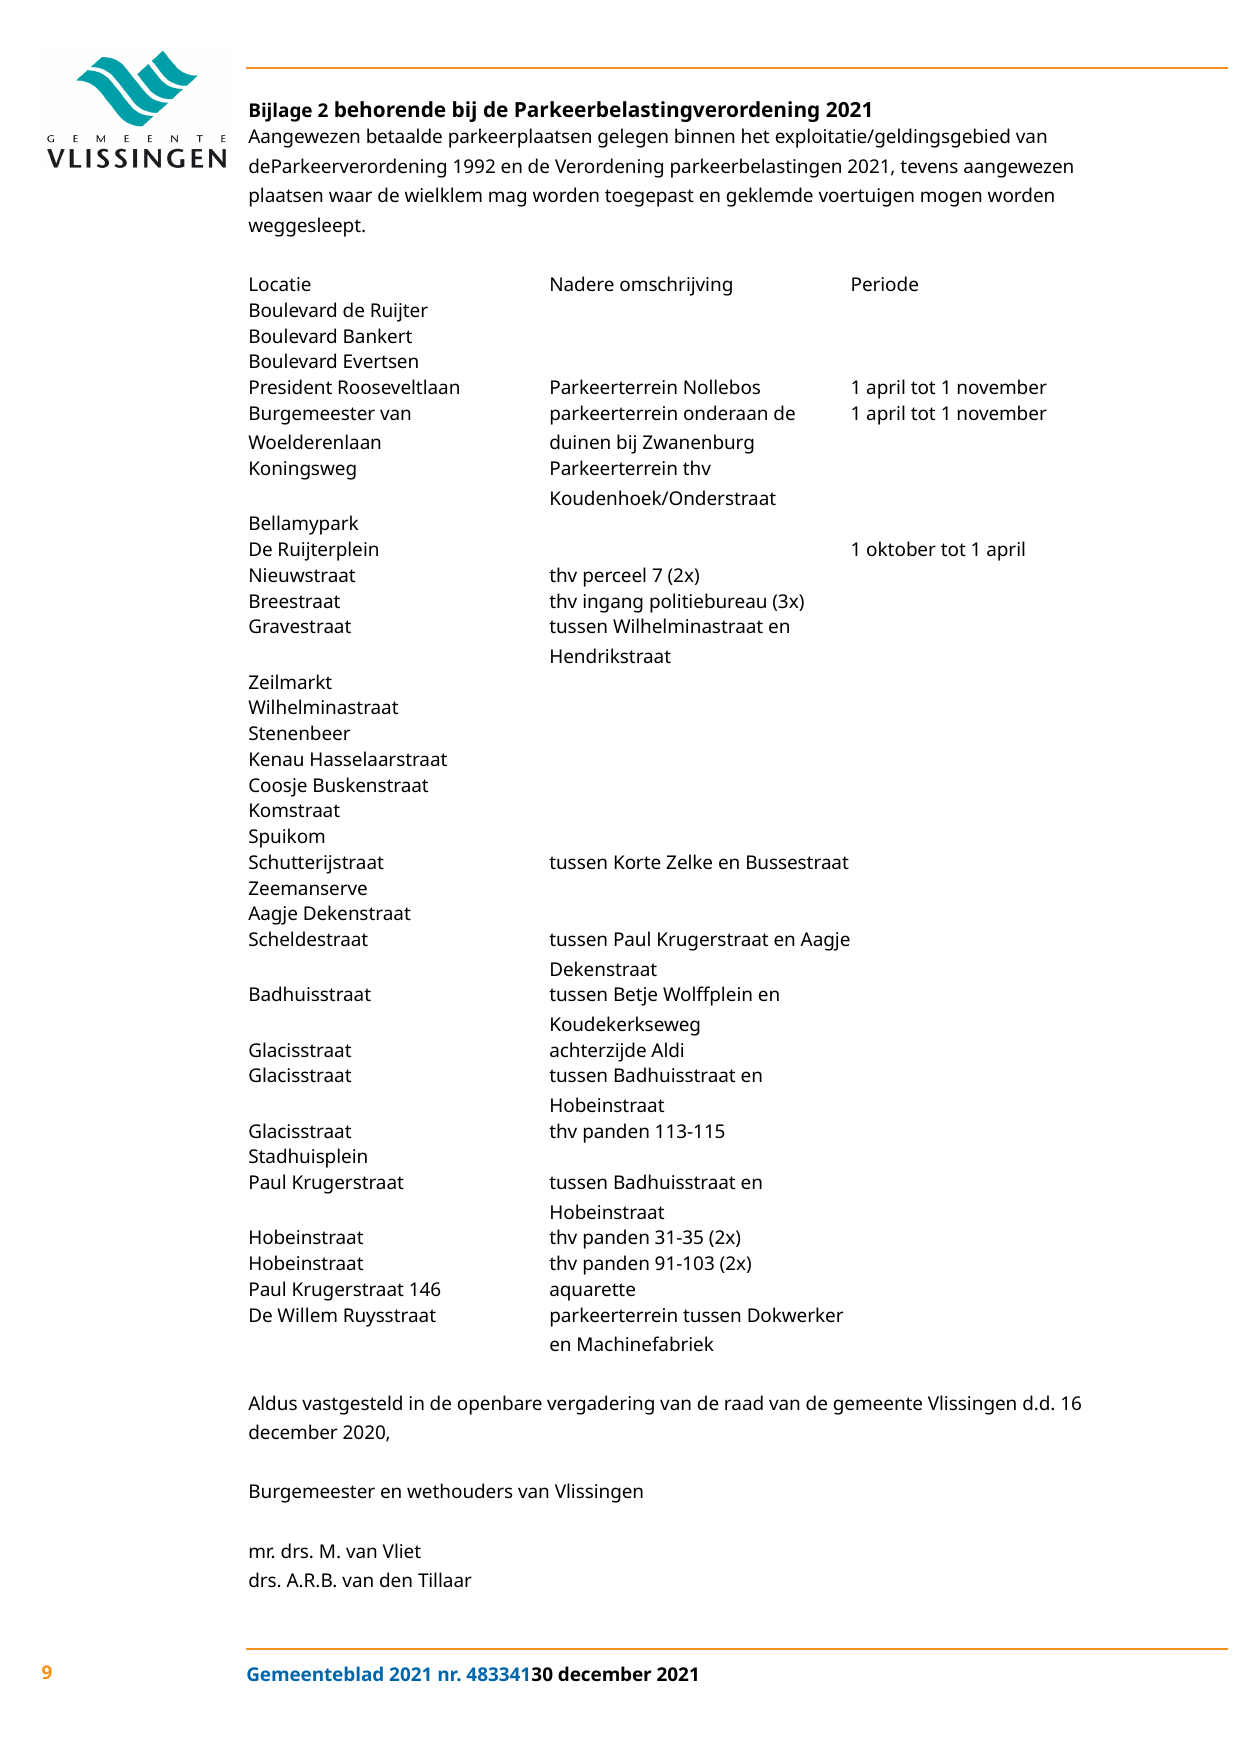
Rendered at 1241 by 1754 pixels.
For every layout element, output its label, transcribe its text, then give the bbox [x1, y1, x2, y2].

table_header Locatie [248, 271, 549, 297]
table_cell thv panden 113-115 [549, 1118, 850, 1143]
text Burgemeester en wethouders van Vlissingen [248, 1479, 1152, 1504]
table_cell Wilhelminastraat [248, 695, 549, 720]
table_cell Schutterijstraat [248, 849, 549, 875]
table_cell [850, 900, 1152, 926]
table_cell [850, 1276, 1152, 1302]
table_cell [850, 1169, 1152, 1224]
table_cell Aagje Dekenstraat [248, 900, 549, 926]
table_cell [549, 297, 850, 323]
table_cell [549, 798, 850, 823]
table_cell Stenenbeer [248, 720, 549, 746]
table_cell [549, 875, 850, 900]
table_cell Koningsweg [248, 455, 549, 511]
text drs. A.R.B. van den Tillaar [248, 1567, 1152, 1593]
table_cell [850, 823, 1152, 849]
text Bijlage 2 behorende bij de Parkeerbelastingverordening 2021 [248, 95, 1152, 123]
table_cell 1 april tot 1 november [850, 374, 1152, 400]
table_cell [549, 823, 850, 849]
table_cell [850, 798, 1152, 823]
table_cell thv panden 31-35 (2x) [549, 1225, 850, 1250]
table_cell [549, 323, 850, 348]
table_cell [850, 849, 1152, 875]
table_cell Glacisstraat [248, 1037, 549, 1062]
table_cell thv perceel 7 (2x) [549, 562, 850, 588]
table_cell [850, 562, 1152, 588]
table_header Nadere omschrijving [549, 271, 850, 297]
table_cell [850, 323, 1152, 348]
table_cell [549, 1144, 850, 1169]
table_cell [850, 746, 1152, 772]
table_cell parkeerterrein tussen Dokwerker en Machinefabriek [549, 1302, 850, 1357]
table_cell Komstraat [248, 798, 549, 823]
table_cell Stadhuisplein [248, 1144, 549, 1169]
table_cell Glacisstraat [248, 1063, 549, 1118]
table_cell thv panden 91-103 (2x) [549, 1250, 850, 1276]
table_cell [850, 297, 1152, 323]
table_cell [549, 720, 850, 746]
table_header Periode [850, 271, 1152, 297]
table_cell Paul Krugerstraat [248, 1169, 549, 1224]
table_cell aquarette [549, 1276, 850, 1302]
table_cell [850, 349, 1152, 374]
table_cell 1 oktober tot 1 april [850, 536, 1152, 562]
table_cell Boulevard Evertsen [248, 349, 549, 374]
table_cell [850, 1250, 1152, 1276]
table_cell Zeilmarkt [248, 669, 549, 694]
table_cell Parkeerterrein thv Koudenhoek/Onderstraat [549, 455, 850, 511]
table_cell 1 april tot 1 november [850, 400, 1152, 455]
table_cell [850, 1302, 1152, 1357]
table_cell [549, 536, 850, 562]
table_cell [549, 695, 850, 720]
table_cell Boulevard de Ruijter [248, 297, 549, 323]
table_cell [549, 772, 850, 797]
table_cell Bellamypark [248, 511, 549, 536]
table_cell Spuikom [248, 823, 549, 849]
table_cell [850, 511, 1152, 536]
table_cell [549, 746, 850, 772]
table_cell Hobeinstraat [248, 1225, 549, 1250]
table_cell [850, 455, 1152, 511]
table_cell [549, 669, 850, 694]
table_cell [850, 1063, 1152, 1118]
table_cell Parkeerterrein Nollebos [549, 374, 850, 400]
table_cell Nieuwstraat [248, 562, 549, 588]
table_cell [850, 875, 1152, 900]
table_cell [850, 720, 1152, 746]
table_cell Glacisstraat [248, 1118, 549, 1143]
table_cell tussen Wilhelminastraat en Hendrikstraat [549, 614, 850, 669]
table_cell [850, 588, 1152, 613]
table_cell [850, 695, 1152, 720]
picture [41, 47, 231, 172]
table_cell [850, 669, 1152, 694]
table_cell tussen Paul Krugerstraat en Aagje Dekenstraat [549, 926, 850, 981]
table_cell Badhuisstraat [248, 981, 549, 1037]
table_cell [850, 1118, 1152, 1143]
table_cell President Rooseveltlaan [248, 374, 549, 400]
table_cell [850, 1225, 1152, 1250]
table_cell Gravestraat [248, 614, 549, 669]
text Aangewezen betaalde parkeerplaatsen gelegen binnen het exploitatie/geldingsgebied van deParkeerverordening 1992 en de Verordening parkeerbelastingen 2021, tevens aangewezen plaatsen waar de wielklem mag worden toegepast en geklemde voertuigen mogen worden weggesleept. [248, 123, 1152, 238]
table_cell tussen Badhuisstraat en Hobeinstraat [549, 1063, 850, 1118]
table_cell [850, 614, 1152, 669]
table_cell [850, 926, 1152, 981]
table_cell [850, 1144, 1152, 1169]
table_cell De Willem Ruysstraat [248, 1302, 549, 1357]
table_cell tussen Korte Zelke en Bussestraat [549, 849, 850, 875]
table_cell [549, 511, 850, 536]
text mr. drs. M. van Vliet [248, 1538, 1152, 1563]
table_cell [549, 349, 850, 374]
table_cell thv ingang politiebureau (3x) [549, 588, 850, 613]
table_cell Coosje Buskenstraat [248, 772, 549, 797]
table_cell Breestraat [248, 588, 549, 613]
table_cell Hobeinstraat [248, 1250, 549, 1276]
table_cell parkeerterrein onderaan de duinen bij Zwanenburg [549, 400, 850, 455]
table_cell De Ruijterplein [248, 536, 549, 562]
table_cell tussen Badhuisstraat en Hobeinstraat [549, 1169, 850, 1224]
table_cell Scheldestraat [248, 926, 549, 981]
table_cell [850, 1037, 1152, 1062]
table_cell [850, 981, 1152, 1037]
table_cell Paul Krugerstraat 146 [248, 1276, 549, 1302]
table_cell Zeemanserve [248, 875, 549, 900]
table_cell achterzijde Aldi [549, 1037, 850, 1062]
table_cell Boulevard Bankert [248, 323, 549, 348]
table_cell Kenau Hasselaarstraat [248, 746, 549, 772]
table_cell Burgemeester van Woelderenlaan [248, 400, 549, 455]
table_cell [549, 900, 850, 926]
text Aldus vastgesteld in de openbare vergadering van de raad van de gemeente Vlissingen d.d. 16 december 2020, [248, 1390, 1152, 1445]
table_cell tussen Betje Wolffplein en Koudekerkseweg [549, 981, 850, 1037]
table_cell [850, 772, 1152, 797]
